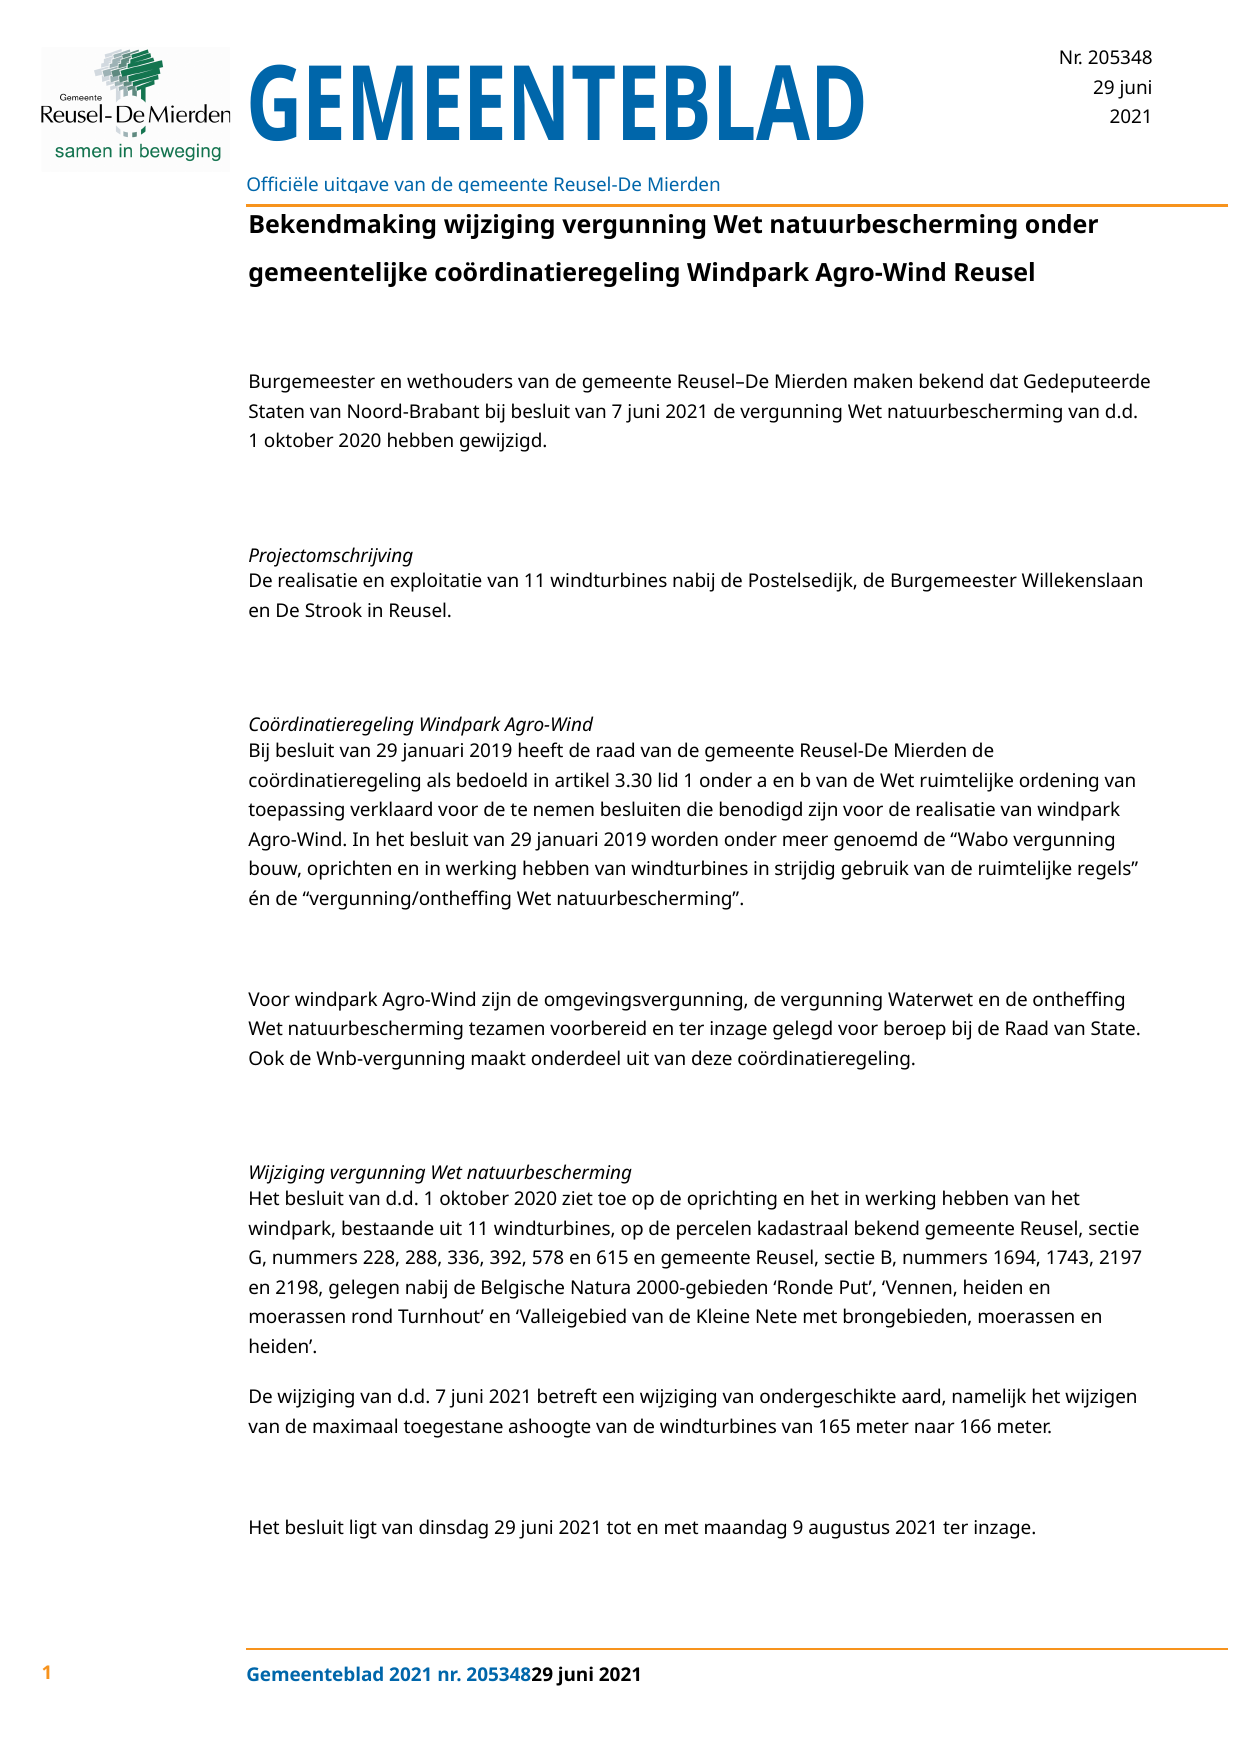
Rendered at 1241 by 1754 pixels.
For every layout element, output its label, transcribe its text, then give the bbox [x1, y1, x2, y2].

text Het besluit ligt van dinsdag 29 juni 2021 tot en met maandag 9 augustus 2021 ter inzage. [248, 1514, 1152, 1540]
text Voor windpark Agro-Wind zijn de omgevingsvergunning, de vergunning Waterwet en de ontheffing Wet natuurbescherming tezamen voorbereid en ter inzage gelegd voor beroep bij de Raad van State. Ook de Wnb-vergunning maakt onderdeel uit van deze coördinatieregeling. [248, 986, 1152, 1071]
text De wijziging van d.d. 7 juni 2021 betreft een wijziging van ondergeschikte aard, namelijk het wijzigen van de maximaal toegestane ashoogte van de windturbines van 165 meter naar 166 meter. [248, 1384, 1152, 1439]
text De realisatie en exploitatie van 11 windturbines nabij de Postelsedijk, de Burgemeester Willekenslaan en De Strook in Reusel. [248, 568, 1152, 623]
text Bekendmaking wijziging vergunning Wet natuurbescherming onder gemeentelijke coördinatieregeling Windpark Agro-Wind Reusel [248, 207, 1152, 288]
text Bij besluit van 29 januari 2019 heeft de raad van de gemeente Reusel-De Mierden de coördinatieregeling als bedoeld in artikel 3.30 lid 1 onder a en b van de Wet ruimtelijke ordening van toepassing verklaard voor de te nemen besluiten die benodigd zijn voor de realisatie van windpark Agro-Wind. In het besluit van 29 januari 2019 worden onder meer genoemd de “Wabo vergunning bouw, oprichten en in werking hebben van windturbines in strijdig gebruik van de ruimtelijke regels” én de “vergunning/ontheffing Wet natuurbescherming”. [248, 737, 1152, 911]
text Het besluit van d.d. 1 oktober 2020 ziet toe op de oprichting en het in werking hebben van het windpark, bestaande uit 11 windturbines, op de percelen kadastraal bekend gemeente Reusel, sectie G, nummers 228, 288, 336, 392, 578 en 615 en gemeente Reusel, sectie B, nummers 1694, 1743, 2197 en 2198, gelegen nabij de Belgische Natura 2000-gebieden ‘Ronde Put’, ‘Vennen, heiden en moerassen rond Turnhout’ en ‘Valleigebied van de Kleine Nete met brongebieden, moerassen en heiden’. [248, 1185, 1152, 1359]
picture [41, 47, 231, 172]
text Burgemeester en wethouders van de gemeente Reusel–De Mierden maken bekend dat Gedeputeerde Staten van Noord-Brabant bij besluit van 7 juni 2021 de vergunning Wet natuurbescherming van d.d. 1 oktober 2020 hebben gewijzigd. [248, 368, 1152, 453]
text Coördinatieregeling Windpark Agro-Wind [248, 712, 1152, 737]
text Wijziging vergunning Wet natuurbescherming [248, 1159, 1152, 1185]
text Projectomschrijving [248, 542, 1152, 568]
